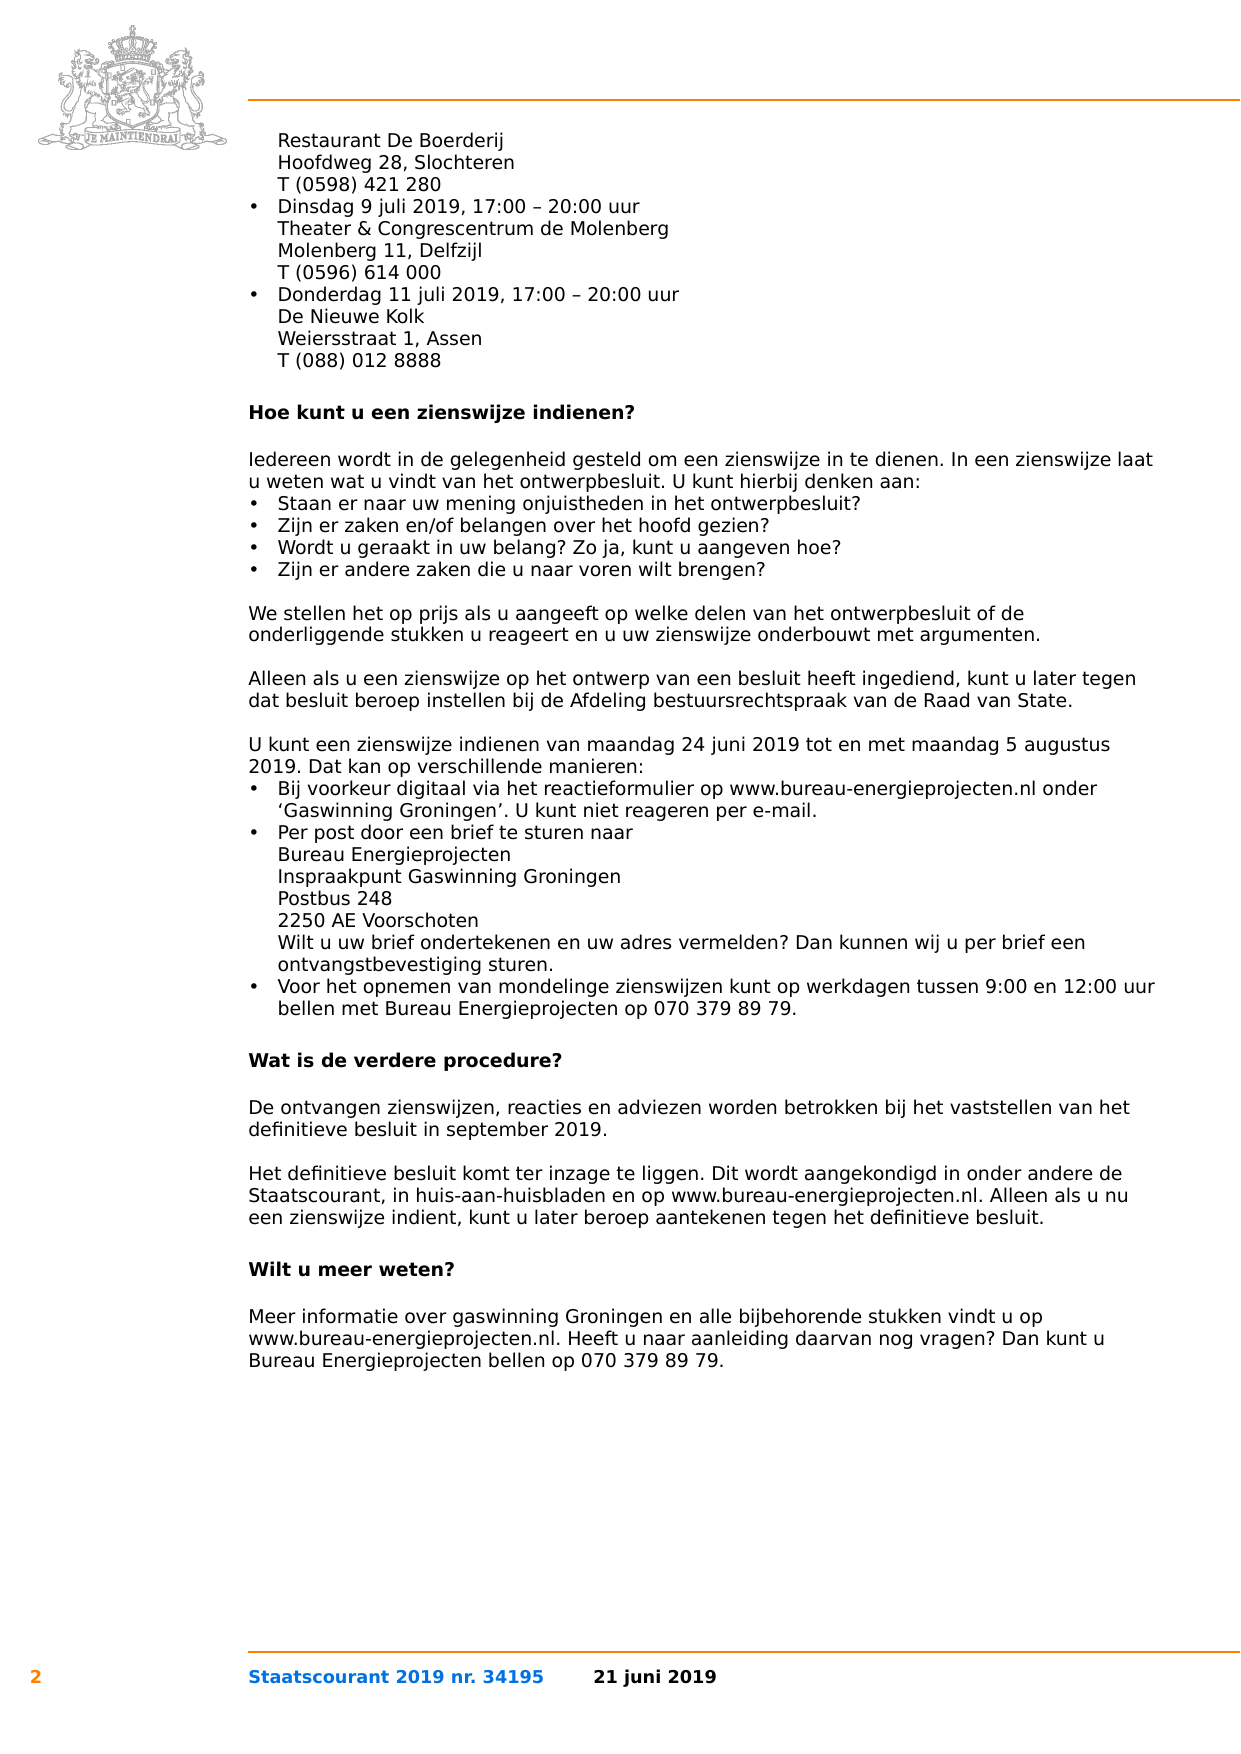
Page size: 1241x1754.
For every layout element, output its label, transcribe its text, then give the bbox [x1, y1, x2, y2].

subtitle Hoe kunt u een zienswijze indienen? [248, 402, 1163, 424]
text T (0598) 421 280 [277, 174, 1163, 196]
text De ontvangen zienswijzen, reacties en adviezen worden betrokken bij het vaststellen van het definitieve besluit in september 2019. [248, 1097, 1163, 1141]
text • Per post door een brief te sturen naar [248, 822, 1163, 844]
text • Zijn er andere zaken die u naar voren wilt brengen? [248, 558, 1163, 581]
text Hoofdweg 28, Slochteren [277, 152, 1163, 174]
text Bureau Energieprojecten [277, 844, 1163, 866]
text • Donderdag 11 juli 2019, 17:00 – 20:00 uur [248, 284, 1163, 306]
text Iedereen wordt in de gelegenheid gesteld om een zienswijze in te dienen. In een zienswijze laat u weten wat u vindt van het ontwerpbesluit. U kunt hierbij denken aan: [248, 449, 1163, 493]
text Weiersstraat 1, Assen [277, 328, 1163, 350]
text De Nieuwe Kolk [277, 306, 1163, 328]
text • Staan er naar uw mening onjuistheden in het ontwerpbesluit? [248, 493, 1163, 514]
text Het definitieve besluit komt ter inzage te liggen. Dit wordt aangekondigd in onder andere de Staatscourant, in huis-aan-huisbladen en op www.bureau-energieprojecten.nl. Alleen als u nu een zienswijze indient, kunt u later beroep aantekenen tegen het definitieve besluit. [248, 1163, 1163, 1228]
text • Dinsdag 9 juli 2019, 17:00 – 20:00 uur [248, 196, 1163, 218]
text Wilt u uw brief ondertekenen en uw adres vermelden? Dan kunnen wij u per brief een ontvangstbevestiging sturen. [277, 932, 1163, 976]
text U kunt een zienswijze indienen van maandag 24 juni 2019 tot en met maandag 5 augustus 2019. Dat kan op verschillende manieren: [248, 734, 1163, 778]
text • Wordt u geraakt in uw belang? Zo ja, kunt u aangeven hoe? [248, 537, 1163, 558]
text 2250 AE Voorschoten [277, 910, 1163, 932]
text Meer informatie over gaswinning Groningen en alle bijbehorende stukken vindt u op www.bureau-energieprojecten.nl. Heeft u naar aanleiding daarvan nog vragen? Dan kunt u Bureau Energieprojecten bellen op 070 379 89 79. [248, 1306, 1163, 1371]
text T (0596) 614 000 [277, 262, 1163, 284]
text Alleen als u een zienswijze op het ontwerp van een besluit heeft ingediend, kunt u later tegen dat besluit beroep instellen bij de Afdeling bestuursrechtspraak van de Raad van State. [248, 668, 1163, 712]
text Theater & Congrescentrum de Molenberg [277, 218, 1163, 240]
text • Voor het opnemen van mondelinge zienswijzen kunt op werkdagen tussen 9:00 en 12:00 uur bellen met Bureau Energieprojecten op 070 379 89 79. [248, 976, 1163, 1020]
text We stellen het op prijs als u aangeeft op welke delen van het ontwerpbesluit of de onderliggende stukken u reageert en u uw zienswijze onderbouwt met argumenten. [248, 602, 1163, 646]
text Postbus 248 [277, 888, 1163, 910]
text • Bij voorkeur digitaal via het reactieformulier op www.bureau-energieprojecten.nl onder ‘Gaswinning Groningen’. U kunt niet reageren per e-mail. [248, 778, 1163, 822]
text • Zijn er zaken en/of belangen over het hoofd gezien? [248, 514, 1163, 537]
text Restaurant De Boerderij [277, 130, 1163, 152]
text Molenberg 11, Delfzijl [277, 240, 1163, 262]
picture [38, 25, 227, 150]
text Inspraakpunt Gaswinning Groningen [277, 866, 1163, 888]
text T (088) 012 8888 [277, 350, 1163, 372]
subtitle Wat is de verdere procedure? [248, 1050, 1163, 1072]
subtitle Wilt u meer weten? [248, 1258, 1163, 1281]
